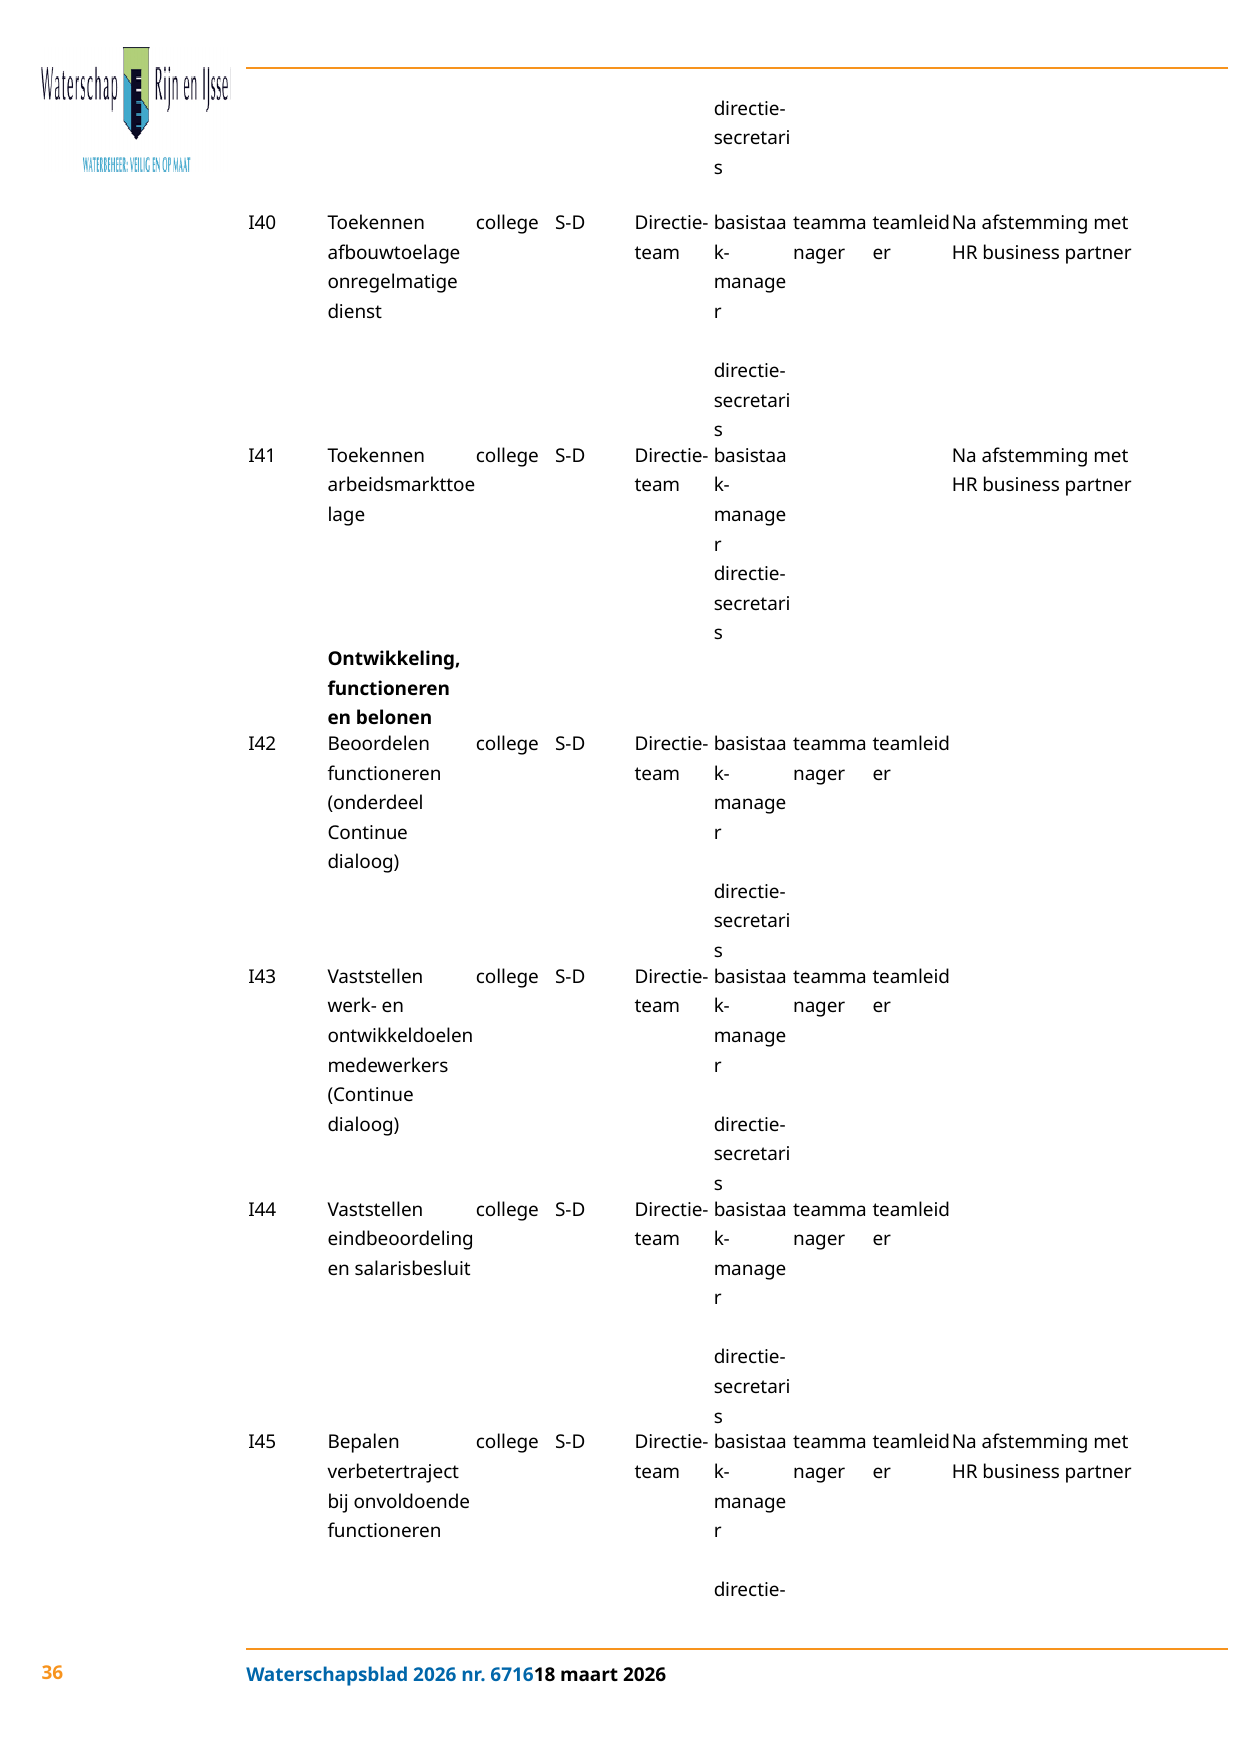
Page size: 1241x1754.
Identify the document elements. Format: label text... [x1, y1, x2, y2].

table_cell Bepalen verbetertraject bij onvoldoende functioneren [327, 1429, 476, 1602]
table_cell college [476, 963, 555, 1196]
table_cell I40 [248, 209, 327, 442]
table_cell [634, 645, 713, 730]
table_cell [634, 95, 713, 209]
table_cell [793, 645, 872, 730]
table_cell S-D [555, 730, 634, 963]
table_cell college [476, 442, 555, 645]
table_cell college [476, 1196, 555, 1429]
table_cell [952, 95, 1152, 209]
table_cell [952, 1196, 1152, 1429]
table_cell Directie-team [634, 209, 713, 442]
table_cell [952, 730, 1152, 963]
table_cell teammanager [793, 1196, 872, 1429]
table_cell [872, 442, 952, 645]
table_cell [793, 95, 872, 209]
table_cell college [476, 730, 555, 963]
table_cell I43 [248, 963, 327, 1196]
table_cell S-D [555, 1196, 634, 1429]
table_cell Directie-team [634, 963, 713, 1196]
table_cell [952, 963, 1152, 1196]
table_cell basistaak- manager directie- [714, 1429, 793, 1602]
table_cell college [476, 209, 555, 442]
table_cell directie- secretaris [714, 95, 793, 209]
table_cell teamleider [872, 963, 952, 1196]
table_cell S-D [555, 1429, 634, 1602]
table_cell Directie-team [634, 1429, 713, 1602]
table_cell basistaak- manager directie- secretaris [714, 730, 793, 963]
table_cell Toekennen arbeidsmarkttoelage [327, 442, 476, 645]
table_cell S-D [555, 442, 634, 645]
table_cell Vaststellen eindbeoordeling en salarisbesluit [327, 1196, 476, 1429]
table_cell teammanager [793, 1429, 872, 1602]
table_cell basistaak- manager directie- secretaris [714, 1196, 793, 1429]
table_cell [872, 95, 952, 209]
table_cell [952, 645, 1152, 730]
table_cell Beoordelen functioneren (onderdeel Continue dialoog) [327, 730, 476, 963]
table_cell I45 [248, 1429, 327, 1602]
table_cell college [476, 1429, 555, 1602]
table_cell Ontwikkeling, functioneren en belonen [327, 645, 476, 730]
table_cell S-D [555, 963, 634, 1196]
table_cell Toekennen afbouwtoelage onregelmatige dienst [327, 209, 476, 442]
table_cell teammanager [793, 209, 872, 442]
table_cell Directie-team [634, 1196, 713, 1429]
table_cell I44 [248, 1196, 327, 1429]
table_cell basistaak- manager directie- secretaris [714, 442, 793, 645]
table_cell [248, 645, 327, 730]
table_cell I41 [248, 442, 327, 645]
table_cell [872, 645, 952, 730]
table_cell [793, 442, 872, 645]
table_cell [248, 95, 327, 209]
table_cell Directie-team [634, 730, 713, 963]
table_cell [327, 95, 476, 209]
table_cell Vaststellen werk- en ontwikkeldoelen medewerkers (Continue dialoog) [327, 963, 476, 1196]
table_cell [555, 645, 634, 730]
table_cell teammanager [793, 963, 872, 1196]
table_cell [476, 95, 555, 209]
table_cell [476, 645, 555, 730]
table_cell Na afstemming met HR business partner [952, 1429, 1152, 1602]
table_cell teammanager [793, 730, 872, 963]
table_cell teamleider [872, 1429, 952, 1602]
table_cell [714, 645, 793, 730]
table_cell Na afstemming met HR business partner [952, 442, 1152, 645]
table_cell I42 [248, 730, 327, 963]
table_cell teamleider [872, 730, 952, 963]
picture [41, 47, 231, 172]
table_cell Directie-team [634, 442, 713, 645]
table_cell [555, 95, 634, 209]
table_cell Na afstemming met HR business partner [952, 209, 1152, 442]
table_cell S-D [555, 209, 634, 442]
table_cell basistaak- manager directie- secretaris [714, 209, 793, 442]
table_cell teamleider [872, 1196, 952, 1429]
table_cell basistaak- manager directie- secretaris [714, 963, 793, 1196]
table_cell teamleider [872, 209, 952, 442]
